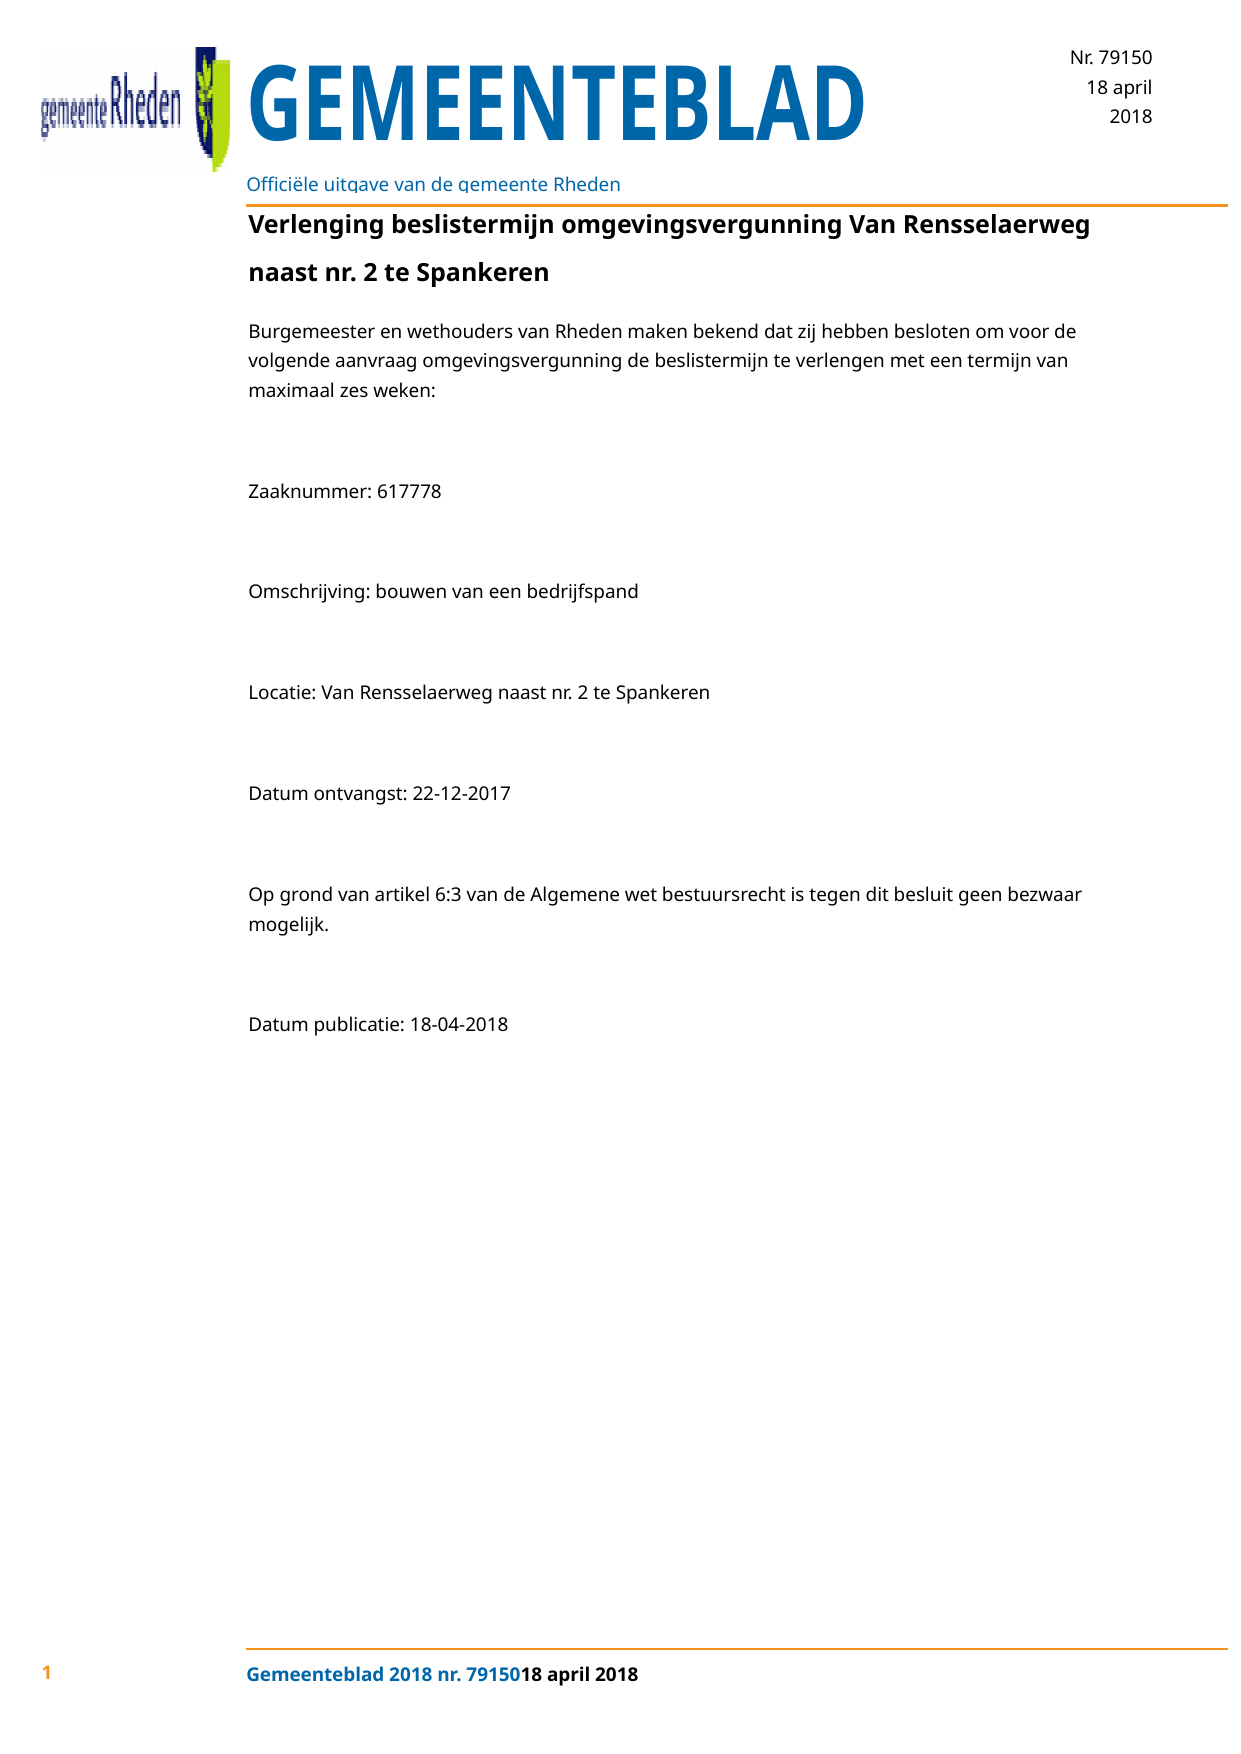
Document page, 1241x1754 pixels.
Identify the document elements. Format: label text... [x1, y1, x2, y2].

text Datum ontvangst: 22-12-2017 [248, 780, 1152, 806]
text Burgemeester en wethouders van Rheden maken bekend dat zij hebben besloten om voor de volgende aanvraag omgevingsvergunning de beslistermijn te verlengen met een termijn van maximaal zes weken: [248, 318, 1152, 403]
text Locatie: Van Rensselaerweg naast nr. 2 te Spankeren [248, 679, 1152, 705]
picture [41, 47, 231, 172]
text Verlenging beslistermijn omgevingsvergunning Van Rensselaerweg naast nr. 2 te Spankeren [248, 207, 1152, 288]
text Op grond van artikel 6:3 van de Algemene wet bestuursrecht is tegen dit besluit geen bezwaar mogelijk. [248, 881, 1152, 937]
text Zaaknummer: 617778 [248, 478, 1152, 504]
text Omschrijving: bouwen van een bedrijfspand [248, 579, 1152, 604]
text Datum publicatie: 18-04-2018 [248, 1012, 1152, 1037]
